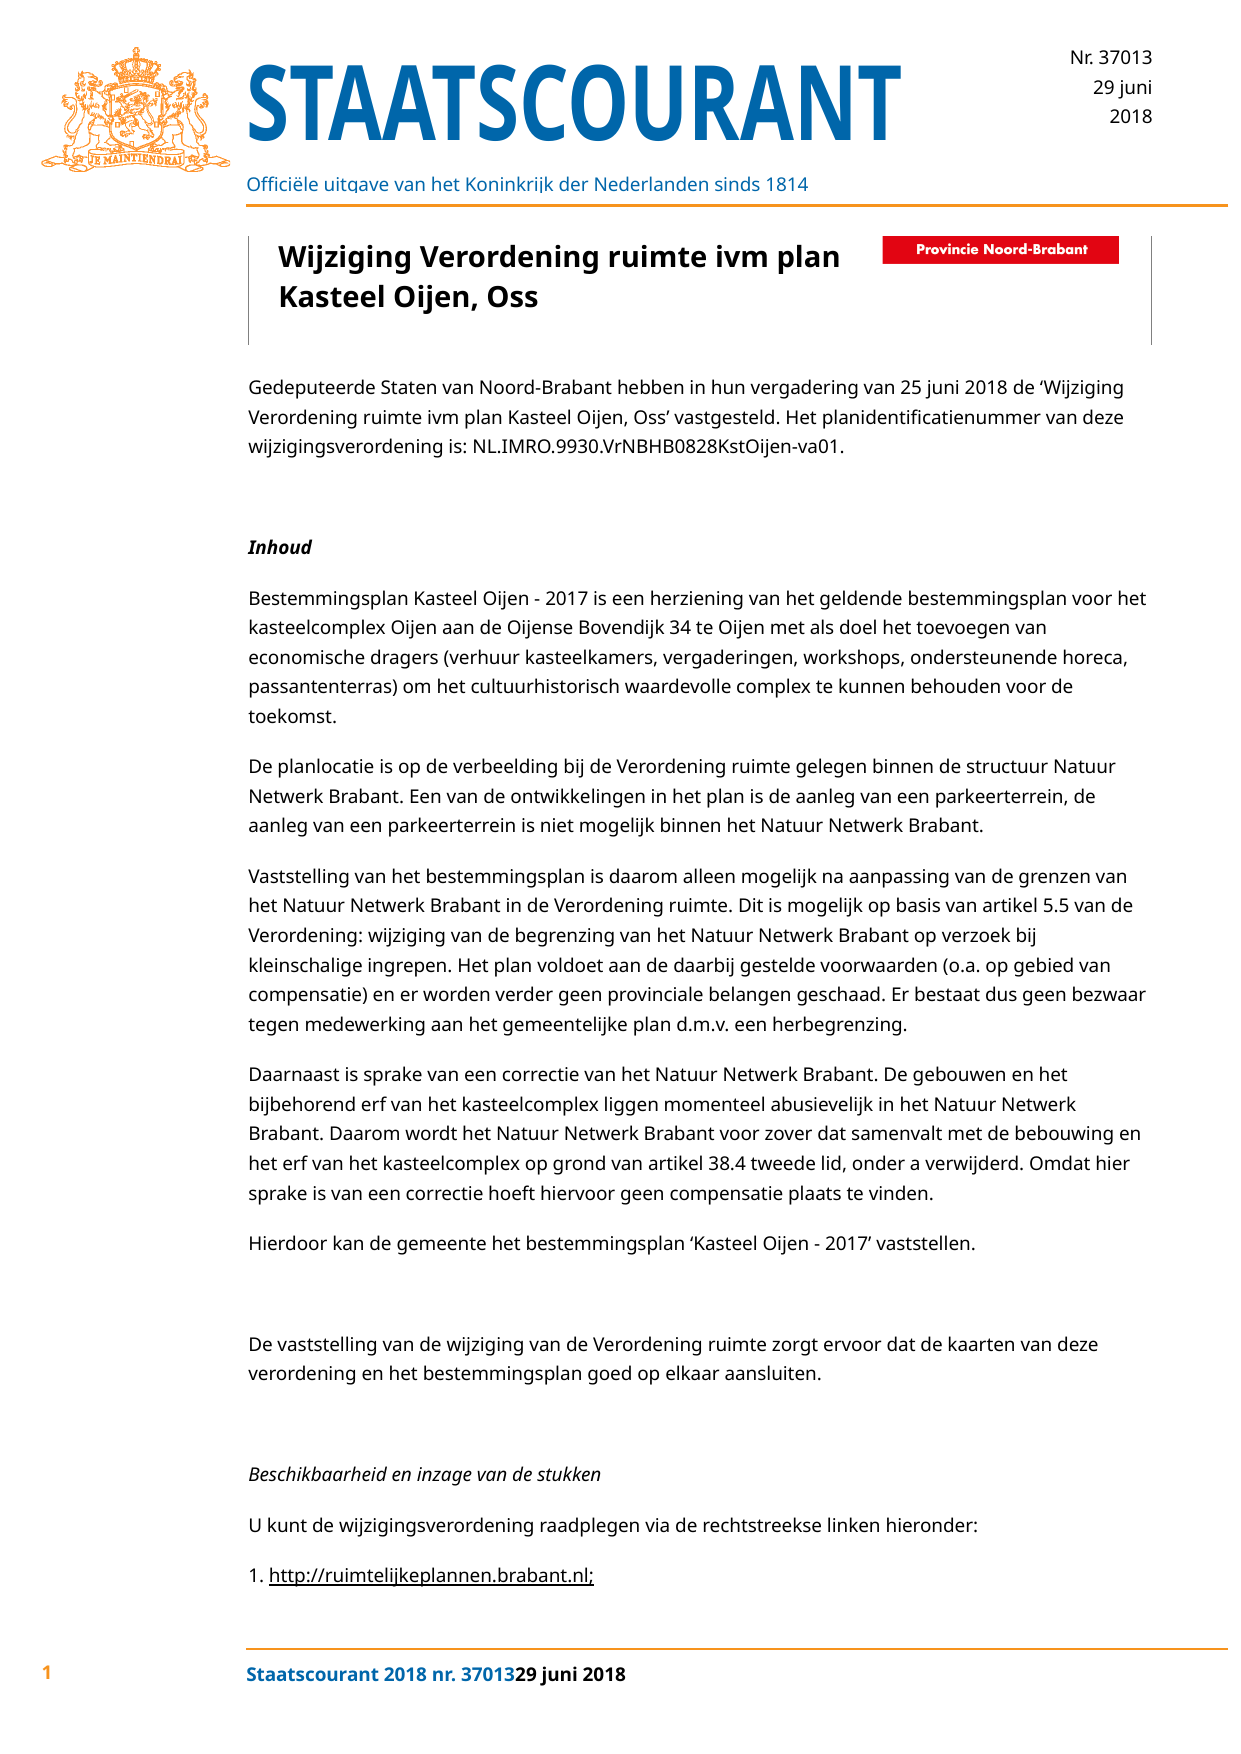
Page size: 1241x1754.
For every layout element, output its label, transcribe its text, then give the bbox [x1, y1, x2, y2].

text Beschikbaarheid en inzage van de stukken [248, 1461, 1152, 1487]
table_header [850, 236, 882, 263]
text Daarnaast is sprake van een correctie van het Natuur Netwerk Brabant. De gebouwen en het bijbehorend erf van het kasteelcomplex liggen momenteel abusievelijk in het Natuur Netwerk Brabant. Daarom wordt het Natuur Netwerk Brabant voor zover dat samenvalt met de bebouwing en het erf van het kasteelcomplex op grond van artikel 38.4 tweede lid, onder a verwijderd. Omdat hier sprake is van een correctie hoeft hiervoor geen compensatie plaats te vinden. [248, 1061, 1152, 1205]
table_header [1119, 236, 1151, 263]
picture [882, 236, 1119, 264]
table_header Wijziging Verordening ruimte ivm plan Kasteel Oijen, Oss [249, 236, 850, 345]
text Vaststelling van het bestemmingsplan is daarom alleen mogelijk na aanpassing van de grenzen van het Natuur Netwerk Brabant in de Verordening ruimte. Dit is mogelijk op basis van artikel 5.5 van de Verordening: wijziging van de begrenzing van het Natuur Netwerk Brabant op verzoek bij kleinschalige ingrepen. Het plan voldoet aan de daarbij gestelde voorwaarden (o.a. op gebied van compensatie) en er worden verder geen provinciale belangen geschaad. Er bestaat dus geen bezwaar tegen medewerking aan het gemeentelijke plan d.m.v. een herbegrenzing. [248, 863, 1152, 1037]
table_header [850, 264, 1151, 345]
text Hierdoor kan de gemeente het bestemmingsplan ‘Kasteel Oijen - 2017’ vaststellen. [248, 1230, 1152, 1256]
text 1. http://ruimtelijkeplannen.brabant.nl; [248, 1562, 1152, 1588]
text Gedeputeerde Staten van Noord-Brabant hebben in hun vergadering van 25 juni 2018 de ‘Wijziging Verordening ruimte ivm plan Kasteel Oijen, Oss’ vastgesteld. Het planidentificatienummer van deze wijzigingsverordening is: NL.IMRO.9930.VrNBHB0828KstOijen-va01. [248, 374, 1152, 459]
picture [41, 47, 231, 172]
text U kunt de wijzigingsverordening raadplegen via de rechtstreekse linken hieronder: [248, 1512, 1152, 1537]
text Bestemmingsplan Kasteel Oijen - 2017 is een herziening van het geldende bestemmingsplan voor het kasteelcomplex Oijen aan de Oijense Bovendijk 34 te Oijen met als doel het toevoegen van economische dragers (verhuur kasteelkamers, vergaderingen, workshops, ondersteunende horeca, passantenterras) om het cultuurhistorisch waardevolle complex te kunnen behouden voor de toekomst. [248, 585, 1152, 729]
text De vaststelling van de wijziging van de Verordening ruimte zorgt ervoor dat de kaarten van deze verordening en het bestemmingsplan goed op elkaar aansluiten. [248, 1331, 1152, 1386]
text Inhoud [248, 534, 1152, 560]
text De planlocatie is op de verbeelding bij de Verordening ruimte gelegen binnen de structuur Natuur Netwerk Brabant. Een van de ontwikkelingen in het plan is de aanleg van een parkeerterrein, de aanleg van een parkeerterrein is niet mogelijk binnen het Natuur Netwerk Brabant. [248, 753, 1152, 838]
